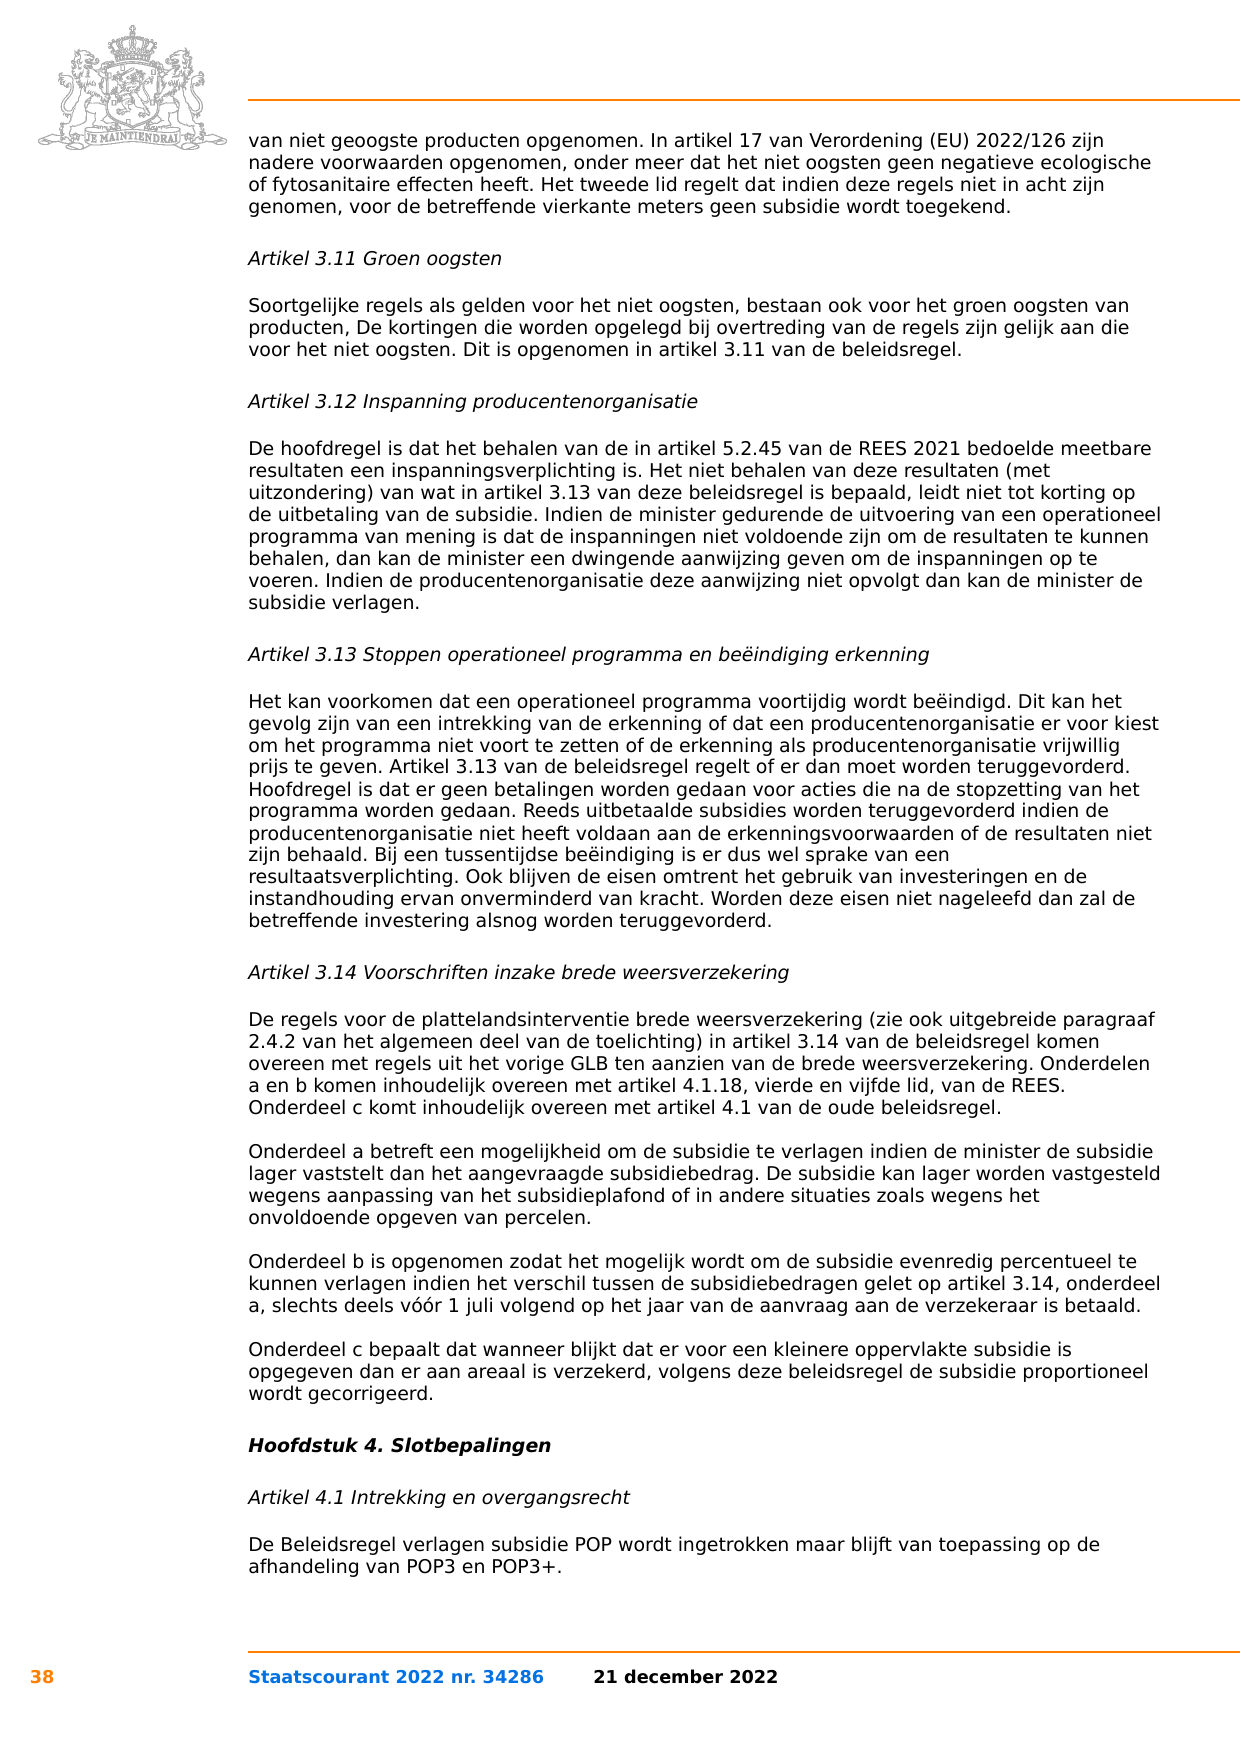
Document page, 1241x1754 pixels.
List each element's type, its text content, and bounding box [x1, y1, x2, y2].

subtitle Artikel 3.12 Inspanning producentenorganisatie [248, 391, 1163, 413]
text Onderdeel c bepaalt dat wanneer blijkt dat er voor een kleinere oppervlakte subsidie is opgegeven dan er aan areaal is verzekerd, volgens deze beleidsregel de subsidie proportioneel wordt gecorrigeerd. [248, 1339, 1163, 1404]
subtitle Hoofdstuk 4. Slotbepalingen [248, 1434, 1163, 1457]
text De hoofdregel is dat het behalen van de in artikel 5.2.45 van de REES 2021 bedoelde meetbare resultaten een inspanningsverplichting is. Het niet behalen van deze resultaten (met uitzondering) van wat in artikel 3.13 van deze beleidsregel is bepaald, leidt niet tot korting op de uitbetaling van de subsidie. Indien de minister gedurende de uitvoering van een operationeel programma van mening is dat de inspanningen niet voldoende zijn om de resultaten te kunnen behalen, dan kan de minister een dwingende aanwijzing geven om de inspanningen op te voeren. Indien de producentenorganisatie deze aanwijzing niet opvolgt dan kan de minister de subsidie verlagen. [248, 438, 1163, 613]
text Onderdeel a betreft een mogelijkheid om de subsidie te verlagen indien de minister de subsidie lager vaststelt dan het aangevraagde subsidiebedrag. De subsidie kan lager worden vastgesteld wegens aanpassing van het subsidieplafond of in andere situaties zoals wegens het onvoldoende opgeven van percelen. [248, 1141, 1163, 1229]
subtitle Artikel 3.11 Groen oogsten [248, 248, 1163, 270]
text De regels voor de plattelandsinterventie brede weersverzekering (zie ook uitgebreide paragraaf 2.4.2 van het algemeen deel van de toelichting) in artikel 3.14 van de beleidsregel komen overeen met regels uit het vorige GLB ten aanzien van de brede weersverzekering. Onderdelen a en b komen inhoudelijk overeen met artikel 4.1.18, vierde en vijfde lid, van de REES. Onderdeel c komt inhoudelijk overeen met artikel 4.1 van de oude beleidsregel. [248, 1009, 1163, 1119]
text Soortgelijke regels als gelden voor het niet oogsten, bestaan ook voor het groen oogsten van producten, De kortingen die worden opgelegd bij overtreding van de regels zijn gelijk aan die voor het niet oogsten. Dit is opgenomen in artikel 3.11 van de beleidsregel. [248, 295, 1163, 361]
text van niet geoogste producten opgenomen. In artikel 17 van Verordening (EU) 2022/126 zijn nadere voorwaarden opgenomen, onder meer dat het niet oogsten geen negatieve ecologische of fytosanitaire effecten heeft. Het tweede lid regelt dat indien deze regels niet in acht zijn genomen, voor de betreffende vierkante meters geen subsidie wordt toegekend. [248, 130, 1163, 218]
text De Beleidsregel verlagen subsidie POP wordt ingetrokken maar blijft van toepassing op de afhandeling van POP3 en POP3+. [248, 1533, 1163, 1577]
text Het kan voorkomen dat een operationeel programma voortijdig wordt beëindigd. Dit kan het gevolg zijn van een intrekking van de erkenning of dat een producentenorganisatie er voor kiest om het programma niet voort te zetten of de erkenning als producentenorganisatie vrijwillig prijs te geven. Artikel 3.13 van de beleidsregel regelt of er dan moet worden teruggevorderd. Hoofdregel is dat er geen betalingen worden gedaan voor acties die na de stopzetting van het programma worden gedaan. Reeds uitbetaalde subsidies worden teruggevorderd indien de producentenorganisatie niet heeft voldaan aan de erkenningsvoorwaarden of de resultaten niet zijn behaald. Bij een tussentijdse beëindiging is er dus wel sprake van een resultaatsverplichting. Ook blijven de eisen omtrent het gebruik van investeringen en de instandhouding ervan onverminderd van kracht. Worden deze eisen niet nageleefd dan zal de betreffende investering alsnog worden teruggevorderd. [248, 691, 1163, 932]
text Onderdeel b is opgenomen zodat het mogelijk wordt om de subsidie evenredig percentueel te kunnen verlagen indien het verschil tussen de subsidiebedragen gelet op artikel 3.14, onderdeel a, slechts deels vóór 1 juli volgend op het jaar van de aanvraag aan de verzekeraar is betaald. [248, 1251, 1163, 1317]
subtitle Artikel 4.1 Intrekking en overgangsrecht [248, 1487, 1163, 1508]
picture [38, 25, 227, 150]
subtitle Artikel 3.14 Voorschriften inzake brede weersverzekering [248, 962, 1163, 984]
subtitle Artikel 3.13 Stoppen operationeel programma en beëindiging erkenning [248, 643, 1163, 666]
